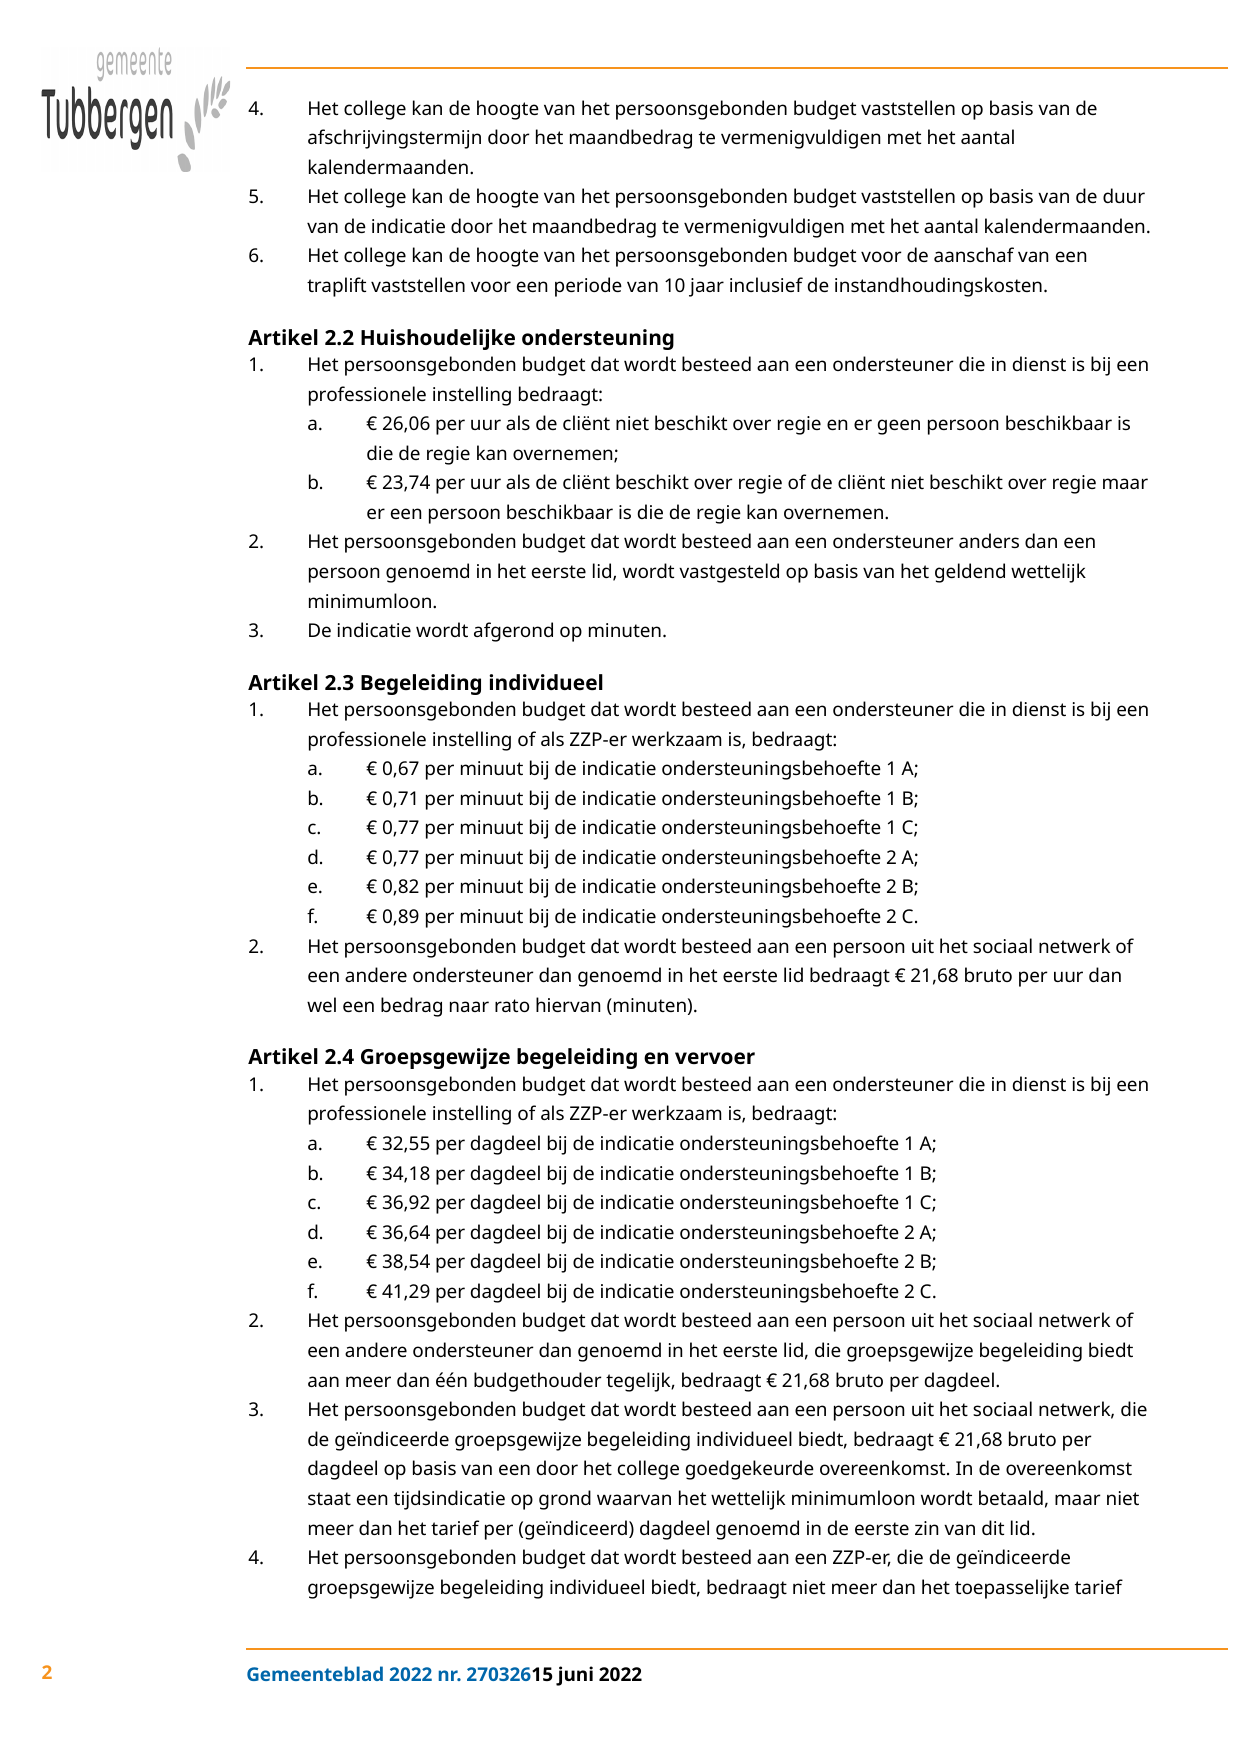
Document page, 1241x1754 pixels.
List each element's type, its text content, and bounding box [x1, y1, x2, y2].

list € 41,29 per dagdeel bij de indicatie ondersteuningsbehoefte 2 C. [307, 1278, 1152, 1304]
text Artikel 2.2 Huishoudelijke ondersteuning [248, 323, 1152, 351]
list Het persoonsgebonden budget dat wordt besteed aan een ZZP-er, die de geïndiceerde groepsgewijze begeleiding individueel biedt, bedraagt niet meer dan het toepasselijke tarief [248, 1544, 1152, 1599]
list Het persoonsgebonden budget dat wordt besteed aan een persoon uit het sociaal netwerk of een andere ondersteuner dan genoemd in het eerste lid, die groepsgewijze begeleiding biedt aan meer dan één budgethouder tegelijk, bedraagt € 21,68 bruto per dagdeel. [248, 1308, 1152, 1392]
list € 0,67 per minuut bij de indicatie ondersteuningsbehoefte 1 A; [307, 755, 1152, 781]
list Het college kan de hoogte van het persoonsgebonden budget vaststellen op basis van de duur van de indicatie door het maandbedrag te vermenigvuldigen met het aantal kalendermaanden. [248, 183, 1152, 239]
list € 0,71 per minuut bij de indicatie ondersteuningsbehoefte 1 B; [307, 785, 1152, 811]
list Het persoonsgebonden budget dat wordt besteed aan een persoon uit het sociaal netwerk of een andere ondersteuner dan genoemd in het eerste lid bedraagt € 21,68 bruto per uur dan wel een bedrag naar rato hiervan (minuten). [248, 933, 1152, 1018]
list Het persoonsgebonden budget dat wordt besteed aan een ondersteuner anders dan een persoon genoemd in het eerste lid, wordt vastgesteld op basis van het geldend wettelijk minimumloon. [248, 529, 1152, 613]
list € 0,77 per minuut bij de indicatie ondersteuningsbehoefte 2 A; [307, 844, 1152, 870]
list € 23,74 per uur als de cliënt beschikt over regie of de cliënt niet beschikt over regie maar er een persoon beschikbaar is die de regie kan overnemen. [307, 469, 1152, 525]
picture [41, 47, 231, 172]
list € 0,82 per minuut bij de indicatie ondersteuningsbehoefte 2 B; [307, 874, 1152, 899]
list € 34,18 per dagdeel bij de indicatie ondersteuningsbehoefte 1 B; [307, 1160, 1152, 1185]
list Het college kan de hoogte van het persoonsgebonden budget voor de aanschaf van een traplift vaststellen voor een periode van 10 jaar inclusief de instandhoudingskosten. [248, 243, 1152, 298]
list € 0,77 per minuut bij de indicatie ondersteuningsbehoefte 1 C; [307, 814, 1152, 840]
text Artikel 2.3 Begeleiding individueel [248, 668, 1152, 696]
list Het persoonsgebonden budget dat wordt besteed aan een ondersteuner die in dienst is bij een professionele instelling of als ZZP-er werkzaam is, bedraagt: [248, 696, 1152, 752]
list Het college kan de hoogte van het persoonsgebonden budget vaststellen op basis van de afschrijvingstermijn door het maandbedrag te vermenigvuldigen met het aantal kalendermaanden. [248, 95, 1152, 180]
list Het persoonsgebonden budget dat wordt besteed aan een ondersteuner die in dienst is bij een professionele instelling of als ZZP-er werkzaam is, bedraagt: [248, 1071, 1152, 1126]
list € 38,54 per dagdeel bij de indicatie ondersteuningsbehoefte 2 B; [307, 1248, 1152, 1274]
list € 32,55 per dagdeel bij de indicatie ondersteuningsbehoefte 1 A; [307, 1130, 1152, 1156]
list € 36,92 per dagdeel bij de indicatie ondersteuningsbehoefte 1 C; [307, 1189, 1152, 1215]
list € 36,64 per dagdeel bij de indicatie ondersteuningsbehoefte 2 A; [307, 1219, 1152, 1244]
text Artikel 2.4 Groepsgewijze begeleiding en vervoer [248, 1042, 1152, 1071]
list € 0,89 per minuut bij de indicatie ondersteuningsbehoefte 2 C. [307, 903, 1152, 929]
list Het persoonsgebonden budget dat wordt besteed aan een ondersteuner die in dienst is bij een professionele instelling bedraagt: [248, 351, 1152, 406]
list € 26,06 per uur als de cliënt niet beschikt over regie en er geen persoon beschikbaar is die de regie kan overnemen; [307, 410, 1152, 466]
list De indicatie wordt afgerond op minuten. [248, 617, 1152, 643]
list Het persoonsgebonden budget dat wordt besteed aan een persoon uit het sociaal netwerk, die de geïndiceerde groepsgewijze begeleiding individueel biedt, bedraagt € 21,68 bruto per dagdeel op basis van een door het college goedgekeurde overeenkomst. In de overeenkomst staat een tijdsindicatie op grond waarvan het wettelijk minimumloon wordt betaald, maar niet meer dan het tarief per (geïndiceerd) dagdeel genoemd in de eerste zin van dit lid. [248, 1396, 1152, 1540]
